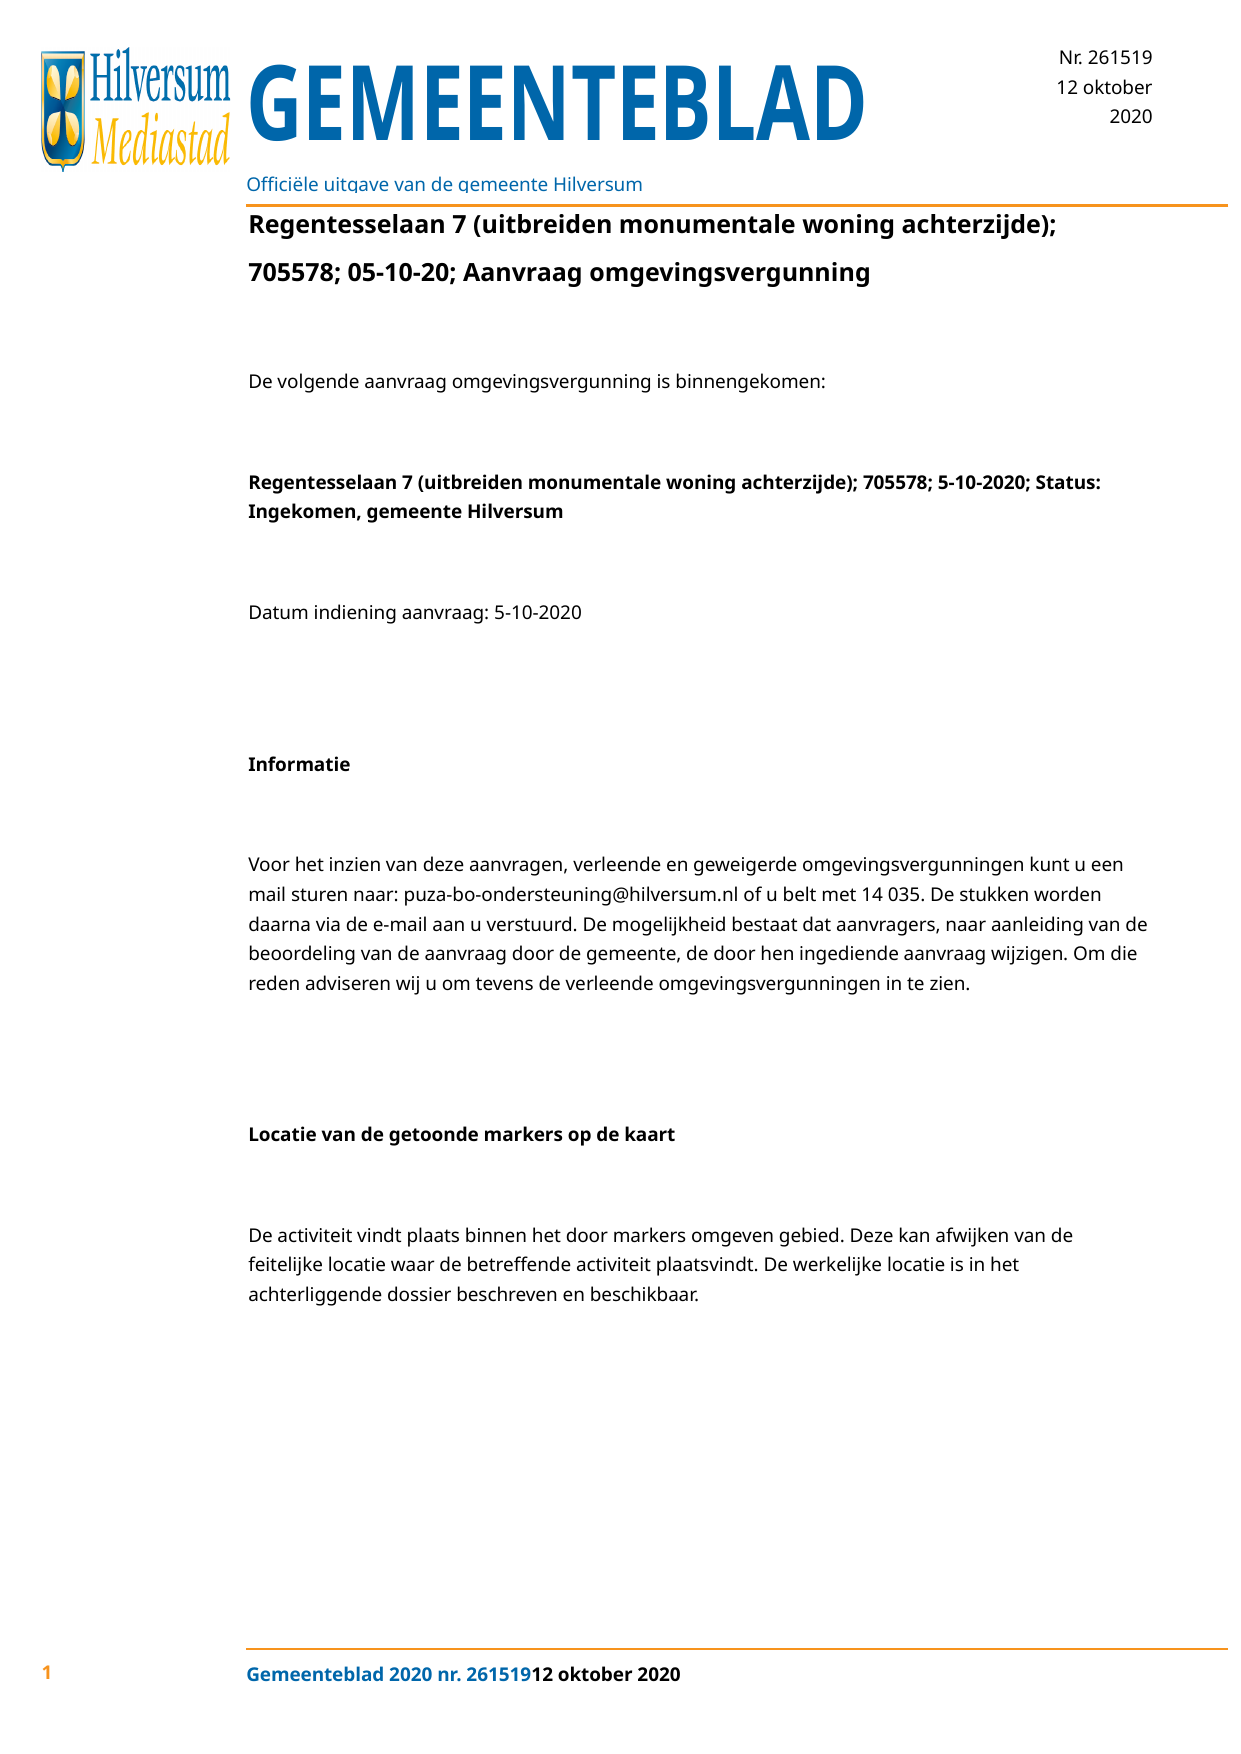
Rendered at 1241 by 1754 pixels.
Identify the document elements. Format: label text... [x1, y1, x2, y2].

text Informatie [248, 751, 1152, 777]
text Voor het inzien van deze aanvragen, verleende en geweigerde omgevingsvergunningen kunt u een mail sturen naar: puza-bo-ondersteuning@hilversum.nl of u belt met 14 035. De stukken worden daarna via de e-mail aan u verstuurd. De mogelijkheid bestaat dat aanvragers, naar aanleiding van de beoordeling van de aanvraag door de gemeente, de door hen ingediende aanvraag wijzigen. Om die reden adviseren wij u om tevens de verleende omgevingsvergunningen in te zien. [248, 852, 1152, 996]
text Locatie van de getoonde markers op de kaart [248, 1121, 1152, 1147]
text Regentesselaan 7 (uitbreiden monumentale woning achterzijde); 705578; 05-10-20; Aanvraag omgevingsvergunning [248, 207, 1152, 288]
text De volgende aanvraag omgevingsvergunning is binnengekomen: [248, 368, 1152, 394]
text Datum indiening aanvraag: 5-10-2020 [248, 599, 1152, 625]
text Regentesselaan 7 (uitbreiden monumentale woning achterzijde); 705578; 5-10-2020; Status: Ingekomen, gemeente Hilversum [248, 469, 1152, 524]
text De activiteit vindt plaats binnen het door markers omgeven gebied. Deze kan afwijken van de feitelijke locatie waar de betreffende activiteit plaatsvindt. De werkelijke locatie is in het achterliggende dossier beschreven en beschikbaar. [248, 1222, 1152, 1307]
picture [41, 47, 231, 172]
